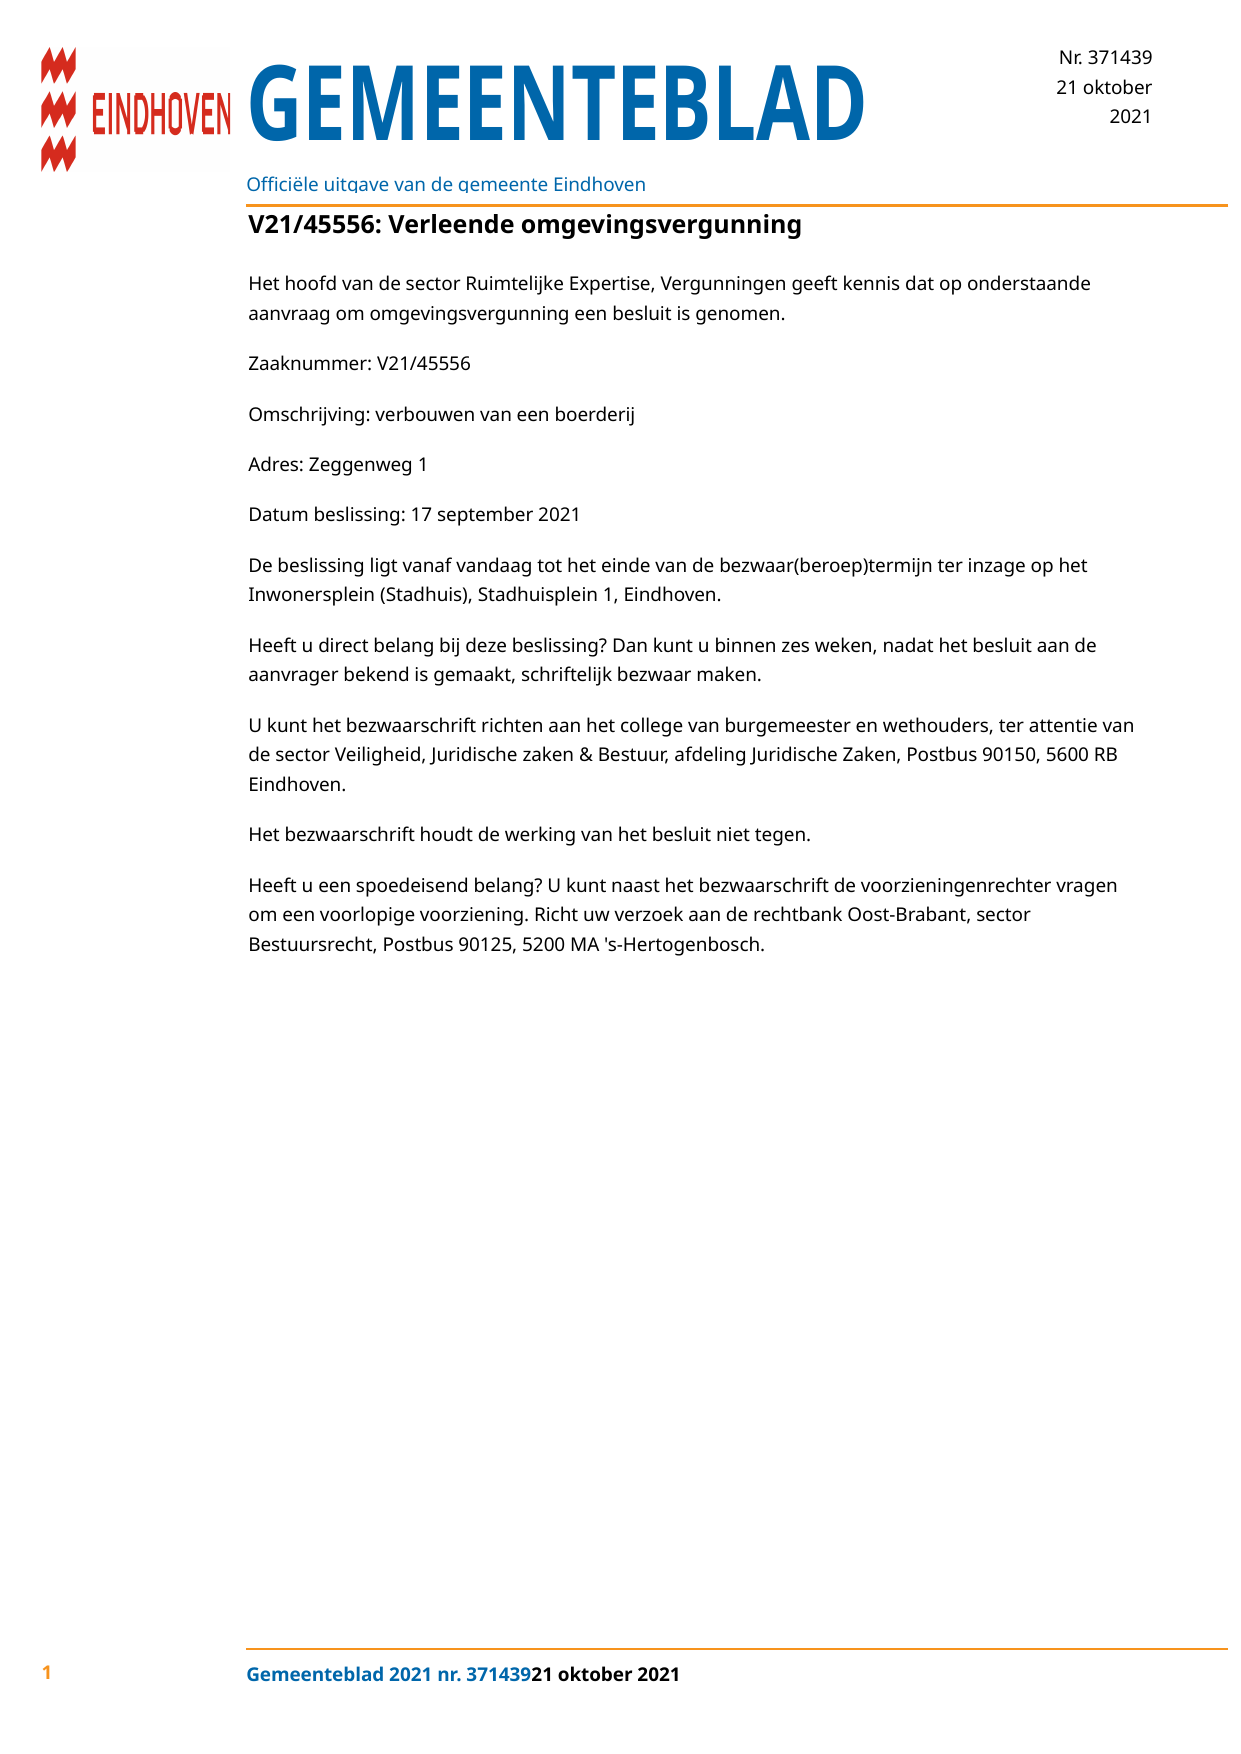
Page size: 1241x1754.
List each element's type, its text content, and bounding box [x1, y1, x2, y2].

text Het hoofd van de sector Ruimtelijke Expertise, Vergunningen geeft kennis dat op onderstaande aanvraag om omgevingsvergunning een besluit is genomen. [248, 270, 1152, 326]
text V21/45556: Verleende omgevingsvergunning [248, 207, 1152, 241]
text U kunt het bezwaarschrift richten aan het college van burgemeester en wethouders, ter attentie van de sector Veiligheid, Juridische zaken & Bestuur, afdeling Juridische Zaken, Postbus 90150, 5600 RB Eindhoven. [248, 712, 1152, 797]
text Adres: Zeggenweg 1 [248, 451, 1152, 477]
text Omschrijving: verbouwen van een boerderij [248, 401, 1152, 426]
picture [41, 47, 231, 172]
text Zaaknummer: V21/45556 [248, 350, 1152, 376]
text Datum beslissing: 17 september 2021 [248, 502, 1152, 527]
text Heeft u een spoedeisend belang? U kunt naast het bezwaarschrift de voorzieningenrechter vragen om een voorlopige voorziening. Richt uw verzoek aan de rechtbank Oost-Brabant, sector Bestuursrecht, Postbus 90125, 5200 MA 's-Hertogenbosch. [248, 872, 1152, 957]
text De beslissing ligt vanaf vandaag tot het einde van de bezwaar(beroep)termijn ter inzage op het Inwonersplein (Stadhuis), Stadhuisplein 1, Eindhoven. [248, 552, 1152, 607]
text Het bezwaarschrift houdt de werking van het besluit niet tegen. [248, 822, 1152, 847]
text Heeft u direct belang bij deze beslissing? Dan kunt u binnen zes weken, nadat het besluit aan de aanvrager bekend is gemaakt, schriftelijk bezwaar maken. [248, 632, 1152, 687]
